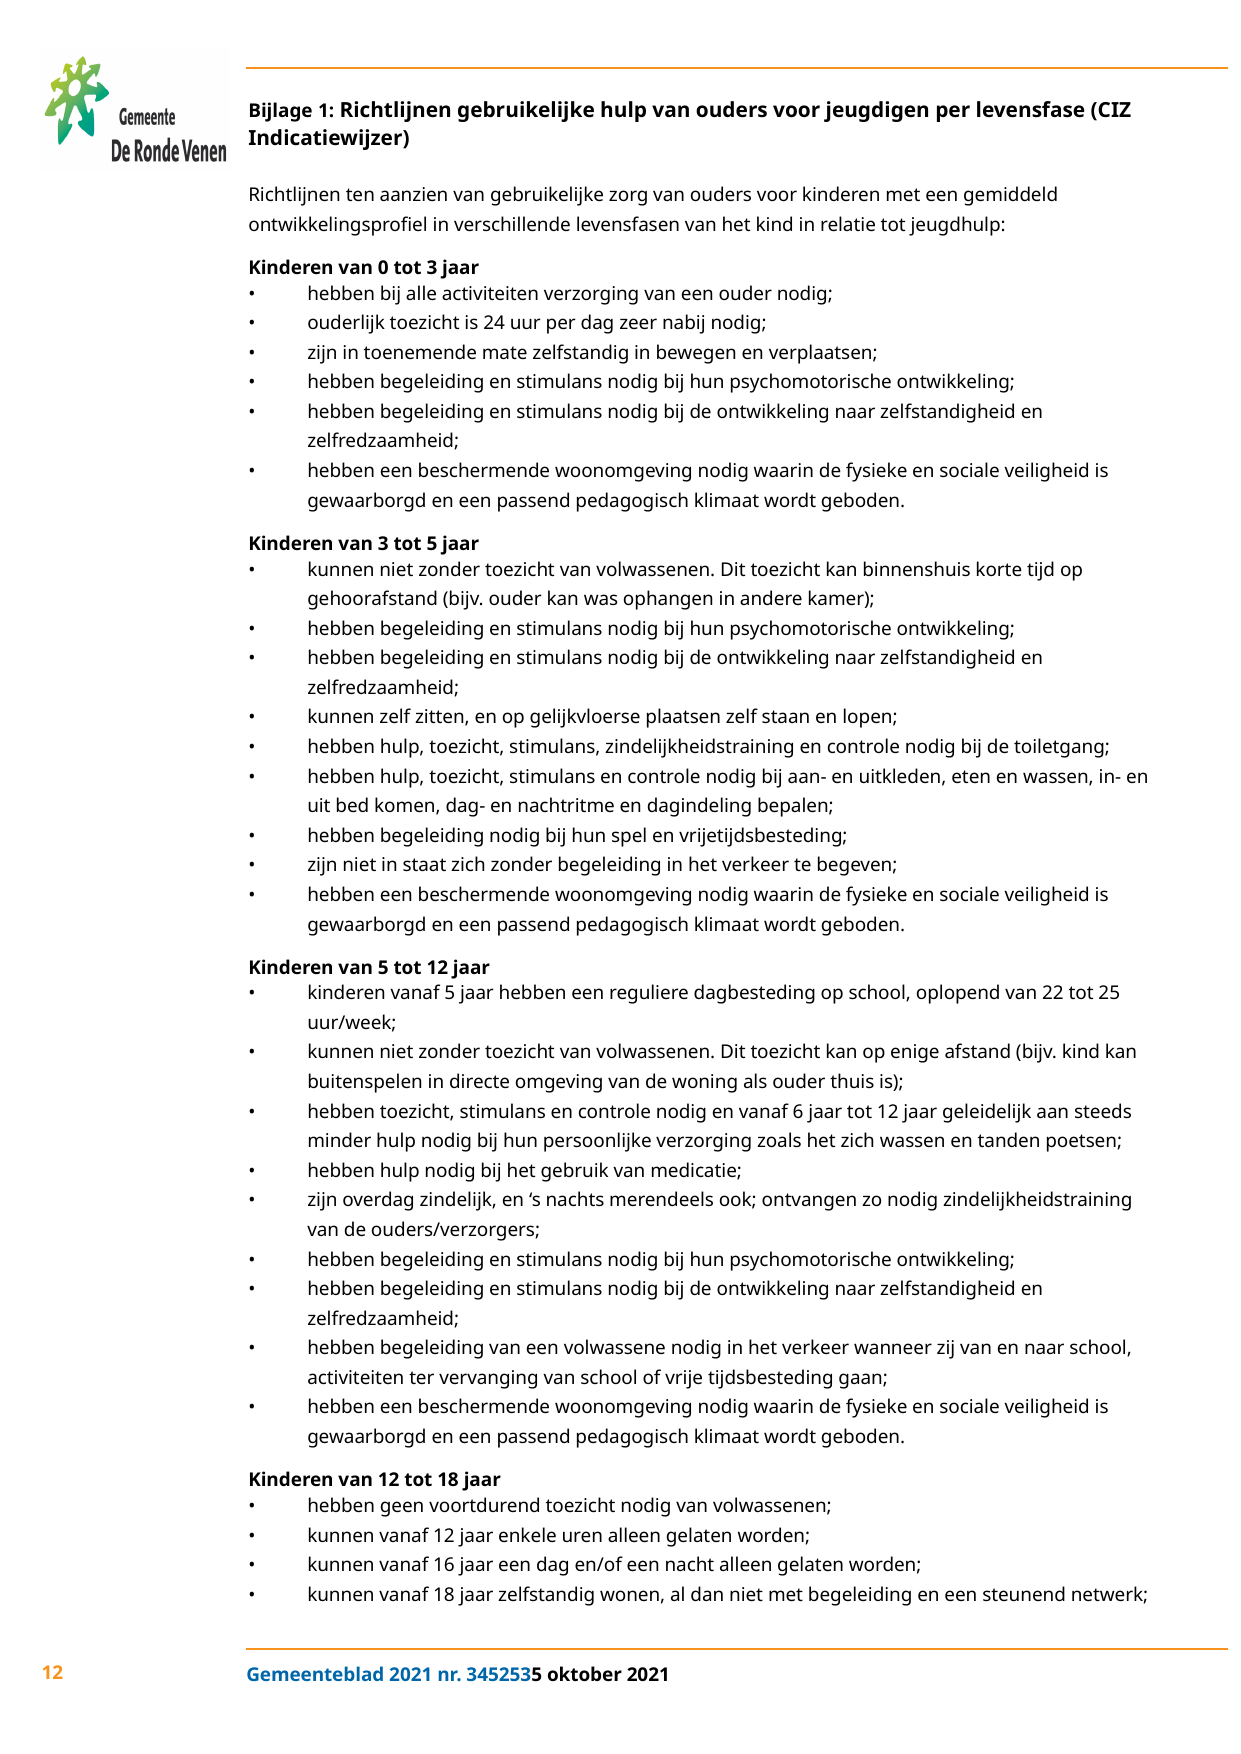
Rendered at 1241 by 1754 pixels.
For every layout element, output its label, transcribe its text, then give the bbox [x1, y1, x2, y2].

list ouderlijk toezicht is 24 uur per dag zeer nabij nodig; [248, 309, 1152, 335]
text Kinderen van 3 tot 5 jaar [248, 530, 1152, 556]
list hebben bij alle activiteiten verzorging van een ouder nodig; [248, 280, 1152, 306]
list kunnen vanaf 18 jaar zelfstandig wonen, al dan niet met begeleiding en een steunend netwerk; [248, 1581, 1152, 1607]
list kunnen niet zonder toezicht van volwassenen. Dit toezicht kan binnenshuis korte tijd op gehoorafstand (bijv. ouder kan was ophangen in andere kamer); [248, 556, 1152, 611]
list hebben begeleiding nodig bij hun spel en vrijetijdsbesteding; [248, 822, 1152, 848]
list hebben begeleiding van een volwassene nodig in het verkeer wanneer zij van en naar school, activiteiten ter vervanging van school of vrije tijdsbesteding gaan; [248, 1334, 1152, 1390]
list zijn in toenemende mate zelfstandig in bewegen en verplaatsen; [248, 339, 1152, 365]
list kunnen vanaf 12 jaar enkele uren alleen gelaten worden; [248, 1522, 1152, 1547]
list hebben hulp, toezicht, stimulans en controle nodig bij aan- en uitkleden, eten en wassen, in- en uit bed komen, dag- en nachtritme en dagindeling bepalen; [248, 763, 1152, 818]
list kunnen zelf zitten, en op gelijkvloerse plaatsen zelf staan en lopen; [248, 704, 1152, 729]
text Kinderen van 0 tot 3 jaar [248, 254, 1152, 280]
list hebben hulp nodig bij het gebruik van medicatie; [248, 1157, 1152, 1183]
list hebben hulp, toezicht, stimulans, zindelijkheidstraining en controle nodig bij de toiletgang; [248, 733, 1152, 759]
list kinderen vanaf 5 jaar hebben een reguliere dagbesteding op school, oplopend van 22 tot 25 uur/week; [248, 979, 1152, 1035]
list hebben een beschermende woonomgeving nodig waarin de fysieke en sociale veiligheid is gewaarborgd en een passend pedagogisch klimaat wordt geboden. [248, 881, 1152, 936]
list hebben begeleiding en stimulans nodig bij de ontwikkeling naar zelfstandigheid en zelfredzaamheid; [248, 398, 1152, 453]
text Kinderen van 12 tot 18 jaar [248, 1466, 1152, 1492]
list zijn niet in staat zich zonder begeleiding in het verkeer te begeven; [248, 852, 1152, 877]
list hebben begeleiding en stimulans nodig bij hun psychomotorische ontwikkeling; [248, 615, 1152, 641]
text Kinderen van 5 tot 12 jaar [248, 954, 1152, 979]
list hebben begeleiding en stimulans nodig bij de ontwikkeling naar zelfstandigheid en zelfredzaamheid; [248, 644, 1152, 700]
list hebben een beschermende woonomgeving nodig waarin de fysieke en sociale veiligheid is gewaarborgd en een passend pedagogisch klimaat wordt geboden. [248, 1394, 1152, 1449]
list kunnen vanaf 16 jaar een dag en/of een nacht alleen gelaten worden; [248, 1551, 1152, 1577]
list kunnen niet zonder toezicht van volwassenen. Dit toezicht kan op enige afstand (bijv. kind kan buitenspelen in directe omgeving van de woning als ouder thuis is); [248, 1039, 1152, 1094]
picture [41, 47, 231, 172]
list hebben een beschermende woonomgeving nodig waarin de fysieke en sociale veiligheid is gewaarborgd en een passend pedagogisch klimaat wordt geboden. [248, 457, 1152, 513]
text Richtlijnen ten aanzien van gebruikelijke zorg van ouders voor kinderen met een gemiddeld ontwikkelingsprofiel in verschillende levensfasen van het kind in relatie tot jeugdhulp: [248, 181, 1152, 237]
list hebben geen voortdurend toezicht nodig van volwassenen; [248, 1492, 1152, 1518]
list hebben toezicht, stimulans en controle nodig en vanaf 6 jaar tot 12 jaar geleidelijk aan steeds minder hulp nodig bij hun persoonlijke verzorging zoals het zich wassen en tanden poetsen; [248, 1098, 1152, 1153]
list zijn overdag zindelijk, en ‘s nachts merendeels ook; ontvangen zo nodig zindelijkheidstraining van de ouders/verzorgers; [248, 1187, 1152, 1242]
list hebben begeleiding en stimulans nodig bij de ontwikkeling naar zelfstandigheid en zelfredzaamheid; [248, 1275, 1152, 1331]
text Bijlage 1: Richtlijnen gebruikelijke hulp van ouders voor jeugdigen per levensfase (CIZ Indicatiewijzer) [248, 95, 1152, 152]
list hebben begeleiding en stimulans nodig bij hun psychomotorische ontwikkeling; [248, 1246, 1152, 1272]
list hebben begeleiding en stimulans nodig bij hun psychomotorische ontwikkeling; [248, 368, 1152, 394]
